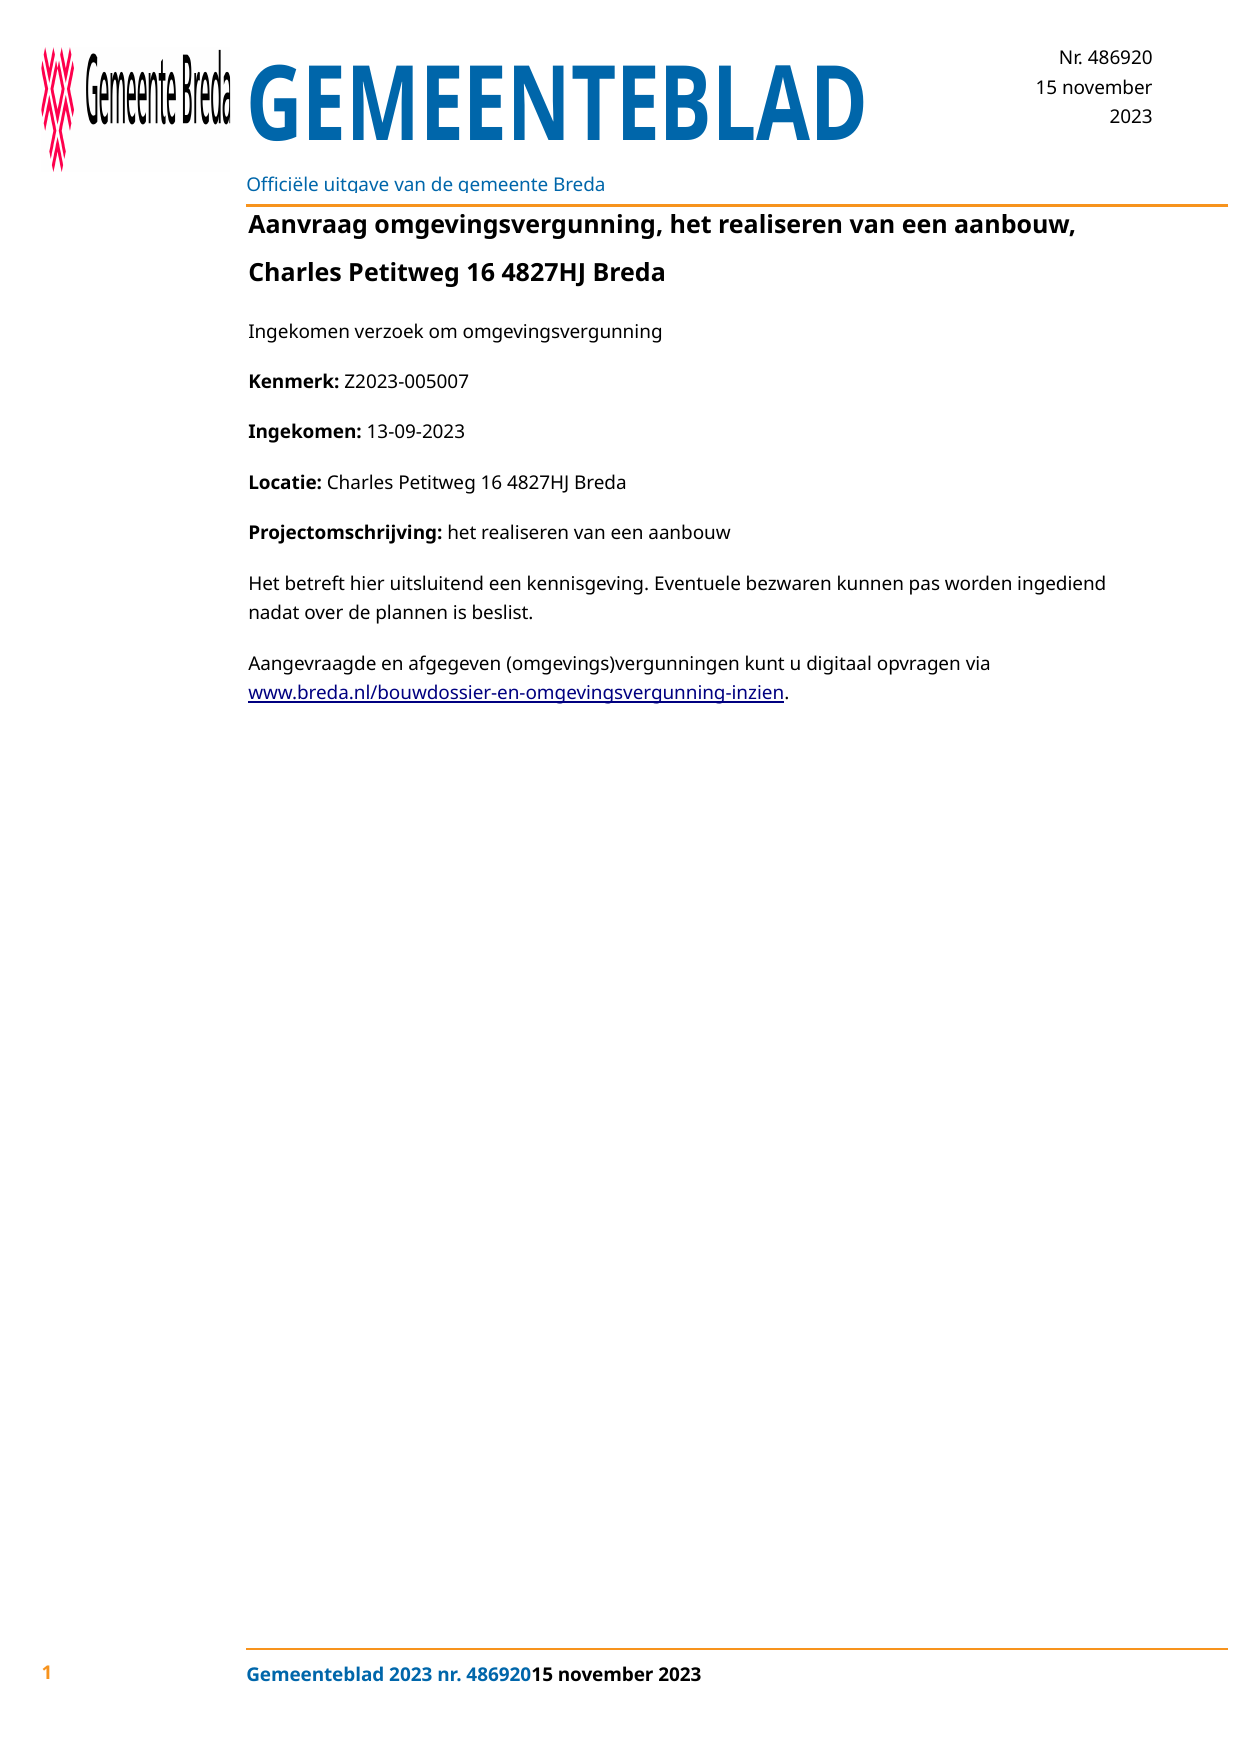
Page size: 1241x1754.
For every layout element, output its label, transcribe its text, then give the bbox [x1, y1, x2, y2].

text Aangevraagde en afgegeven (omgevings)vergunningen kunt u digitaal opvragen via www.breda.nl/bouwdossier-en-omgevingsvergunning-inzien. [248, 650, 1152, 705]
text Ingekomen verzoek om omgevingsvergunning [248, 318, 1152, 344]
text Aanvraag omgevingsvergunning, het realiseren van een aanbouw, Charles Petitweg 16 4827HJ Breda [248, 207, 1152, 288]
text Projectomschrijving: het realiseren van een aanbouw [248, 519, 1152, 545]
text Ingekomen: 13-09-2023 [248, 419, 1152, 444]
text Kenmerk: Z2023-005007 [248, 368, 1152, 394]
text Het betreft hier uitsluitend een kennisgeving. Eventuele bezwaren kunnen pas worden ingediend nadat over de plannen is beslist. [248, 570, 1152, 625]
text Locatie: Charles Petitweg 16 4827HJ Breda [248, 469, 1152, 495]
picture [41, 47, 231, 172]
